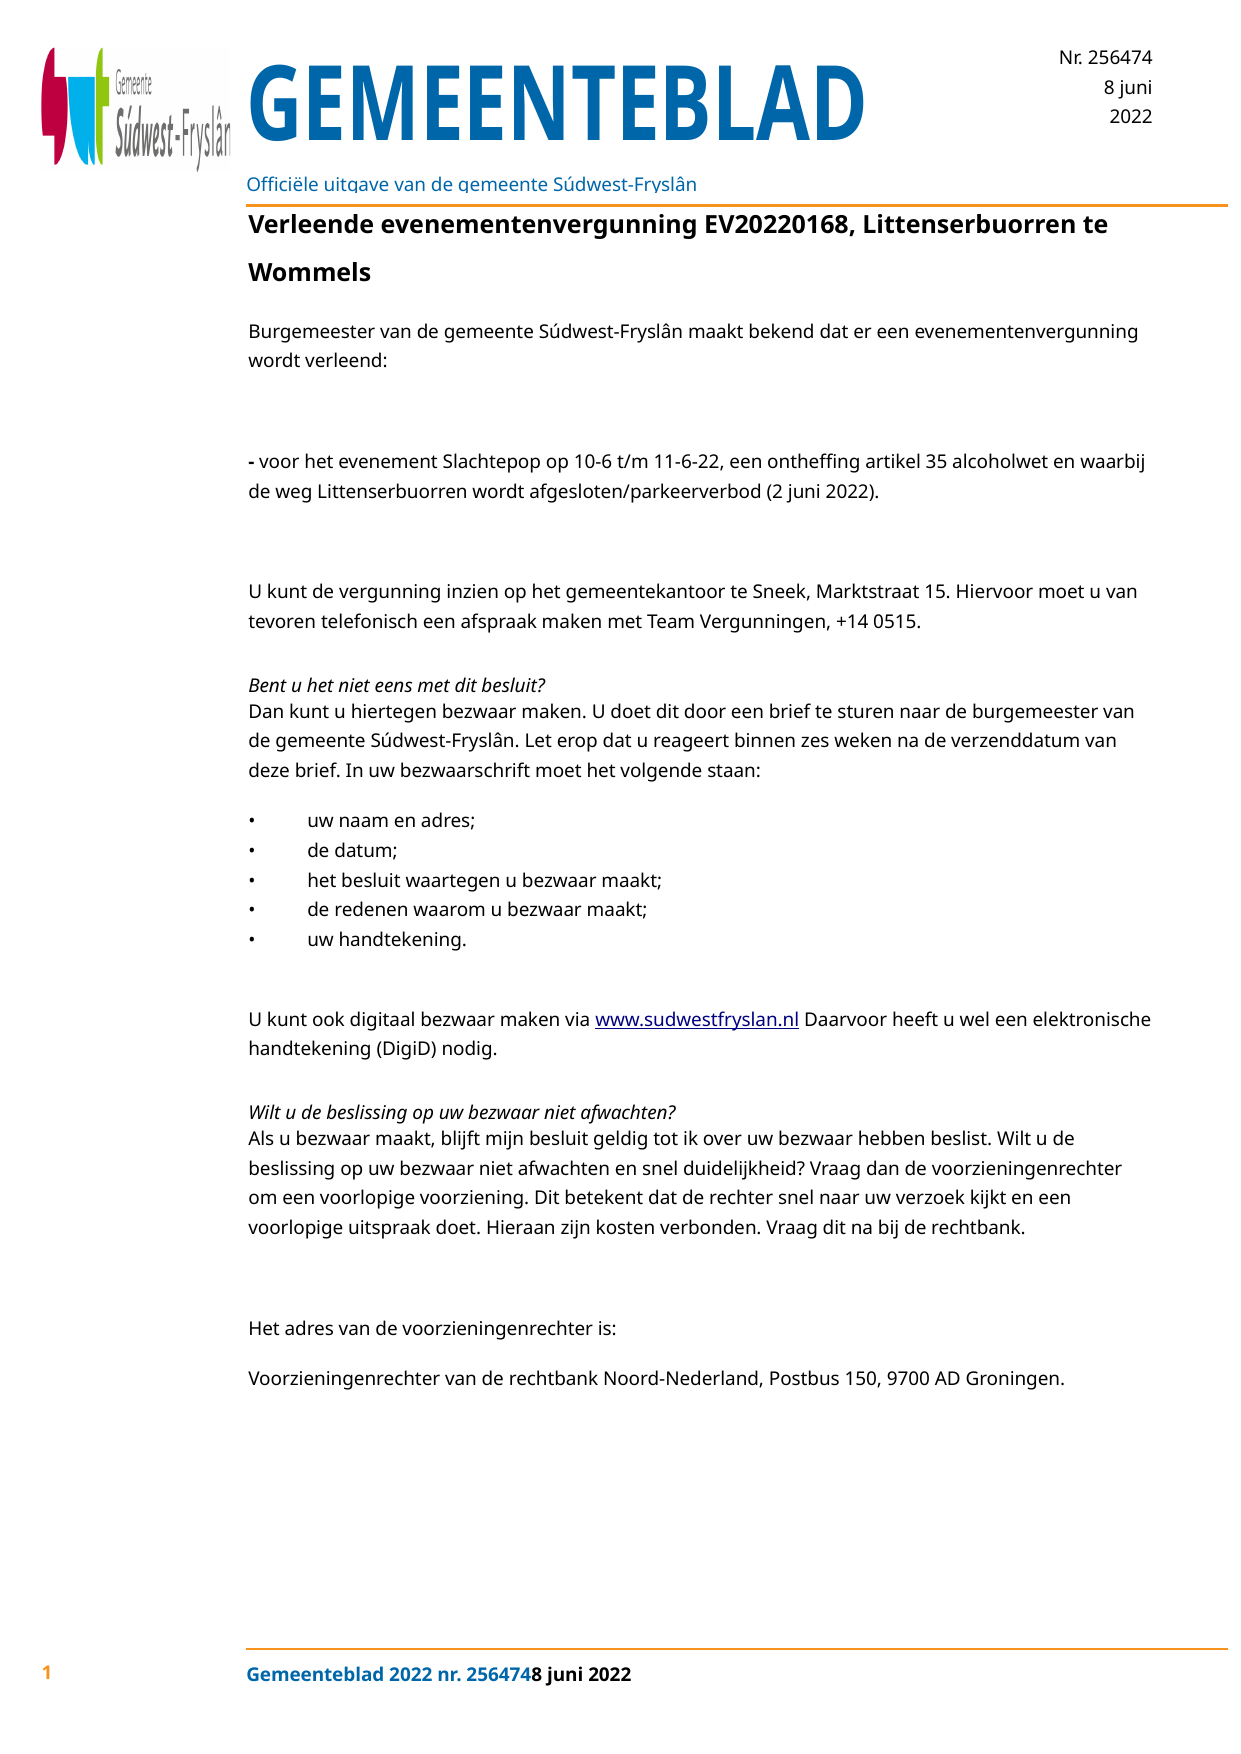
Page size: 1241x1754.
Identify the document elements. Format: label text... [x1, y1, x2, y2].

text Dan kunt u hiertegen bezwaar maken. U doet dit door een brief te sturen naar de burgemeester van de gemeente Súdwest-Fryslân. Let erop dat u reageert binnen zes weken na de verzenddatum van deze brief. In uw bezwaarschrift moet het volgende staan: [248, 698, 1152, 783]
text Burgemeester van de gemeente Súdwest-Fryslân maakt bekend dat er een evenementenvergunning wordt verleend: [248, 318, 1152, 373]
list uw naam en adres; [248, 808, 1152, 833]
text U kunt de vergunning inzien op het gemeentekantoor te Sneek, Marktstraat 15. Hiervoor moet u van tevoren telefonisch een afspraak maken met Team Vergunningen, +14 0515. [248, 579, 1152, 634]
list de redenen waarom u bezwaar maakt; [248, 896, 1152, 922]
text U kunt ook digitaal bezwaar maken via www.sudwestfryslan.nl Daarvoor heeft u wel een elektronische handtekening (DigiD) nodig. [248, 1006, 1152, 1061]
list de datum; [248, 837, 1152, 863]
text Wilt u de beslissing op uw bezwaar niet afwachten? [248, 1099, 1152, 1125]
text Verleende evenementenvergunning EV20220168, Littenserbuorren te Wommels [248, 207, 1152, 288]
text Het adres van de voorzieningenrechter is: [248, 1315, 1152, 1341]
text Bent u het niet eens met dit besluit? [248, 672, 1152, 698]
list uw handtekening. [248, 926, 1152, 952]
text Als u bezwaar maakt, blijft mijn besluit geldig tot ik over uw bezwaar hebben beslist. Wilt u de beslissing op uw bezwaar niet afwachten en snel duidelijkheid? Vraag dan de voorzieningenrechter om een voorlopige voorziening. Dit betekent dat de rechter snel naar uw verzoek kijkt en een voorlopige uitspraak doet. Hieraan zijn kosten verbonden. Vraag dit na bij de rechtbank. [248, 1125, 1152, 1240]
text - voor het evenement Slachtepop op 10-6 t/m 11-6-22, een ontheffing artikel 35 alcoholwet en waarbij de weg Littenserbuorren wordt afgesloten/parkeerverbod (2 juni 2022). [248, 448, 1152, 504]
text Voorzieningenrechter van de rechtbank Noord-Nederland, Postbus 150, 9700 AD Groningen. [248, 1365, 1152, 1391]
picture [41, 47, 231, 172]
list het besluit waartegen u bezwaar maakt; [248, 867, 1152, 892]
